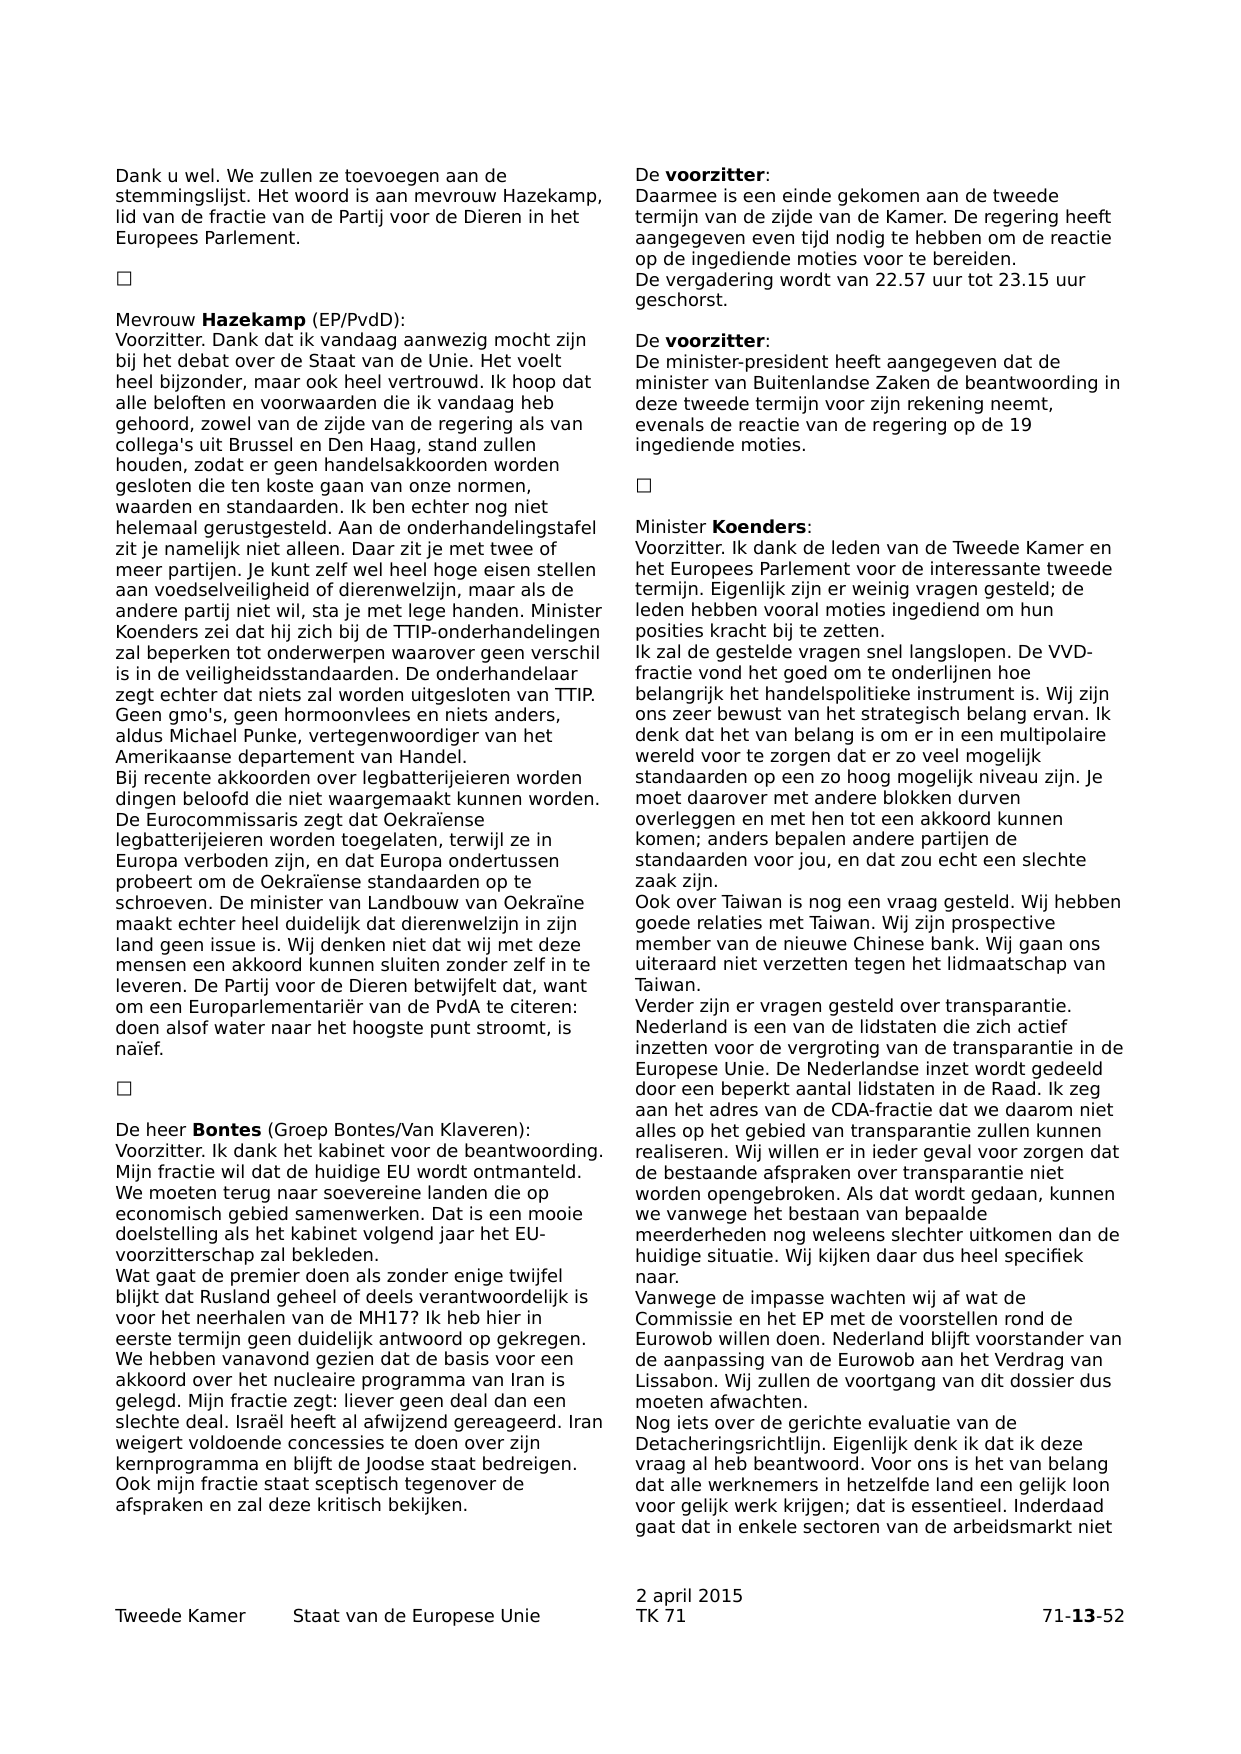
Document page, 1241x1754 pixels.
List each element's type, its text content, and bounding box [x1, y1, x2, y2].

text Voorzitter. Ik dank de leden van de Tweede Kamer en het Europees Parlement voor de interessante tweede termijn. Eigenlijk zijn er weinig vragen gesteld; de leden hebben vooral moties ingediend om hun posities kracht bij te zetten. [635, 537, 1125, 642]
text ⬜ [115, 1079, 605, 1100]
text Vanwege de impasse wachten wij af wat de Commissie en het EP met de voorstellen rond de Eurowob willen doen. Nederland blijft voorstander van de aanpassing van de Eurowob aan het Verdrag van Lissabon. Wij zullen de voortgang van dit dossier dus moeten afwachten. [635, 1287, 1125, 1412]
text Verder zijn er vragen gesteld over transparantie. Nederland is een van de lidstaten die zich actief inzetten voor de vergroting van de transparantie in de Europese Unie. De Nederlandse inzet wordt gedeeld door een beperkt aantal lidstaten in de Raad. Ik zeg aan het adres van de CDA-fractie dat we daarom niet alles op het gebied van transparantie zullen kunnen realiseren. Wij willen er in ieder geval voor zorgen dat de bestaande afspraken over transparantie niet worden opengebroken. Als dat wordt gedaan, kunnen we vanwege het bestaan van bepaalde meerderheden nog weleens slechter uitkomen dan de huidige situatie. Wij kijken daar dus heel specifiek naar. [635, 996, 1125, 1287]
text ⬜ [115, 269, 605, 289]
text Minister Koenders: [635, 517, 1125, 537]
text Mevrouw Hazekamp (EP/PvdD): [115, 309, 605, 330]
text Daarmee is een einde gekomen aan de tweede termijn van de zijde van de Kamer. De regering heeft aangegeven even tijd nodig te hebben om de reactie op de ingediende moties voor te bereiden. [635, 186, 1125, 269]
text ⬜ [635, 476, 1125, 497]
text Ik zal de gestelde vragen snel langslopen. De VVD-fractie vond het goed om te onderlijnen hoe belangrijk het handelspolitieke instrument is. Wij zijn ons zeer bewust van het strategisch belang ervan. Ik denk dat het van belang is om er in een multipolaire wereld voor te zorgen dat er zo veel mogelijk standaarden op een zo hoog mogelijk niveau zijn. Je moet daarover met andere blokken durven overleggen en met hen tot een akkoord kunnen komen; anders bepalen andere partijen de standaarden voor jou, en dat zou echt een slechte zaak zijn. [635, 642, 1125, 892]
text De voorzitter: [635, 331, 1125, 352]
text De minister-president heeft aangegeven dat de minister van Buitenlandse Zaken de beantwoording in deze tweede termijn voor zijn rekening neemt, evenals de reactie van de regering op de 19 ingediende moties. [635, 352, 1125, 456]
text We hebben vanavond gezien dat de basis voor een akkoord over het nucleaire programma van Iran is gelegd. Mijn fractie zegt: liever geen deal dan een slechte deal. Israël heeft al afwijzend gereageerd. Iran weigert voldoende concessies te doen over zijn kernprogramma en blijft de Joodse staat bedreigen. Ook mijn fractie staat sceptisch tegenover de afspraken en zal deze kritisch bekijken. [115, 1349, 605, 1516]
text De heer Bontes (Groep Bontes/Van Klaveren): [115, 1120, 605, 1141]
text Bij recente akkoorden over legbatterijeieren worden dingen beloofd die niet waargemaakt kunnen worden. De Eurocommissaris zegt dat Oekraïense legbatterijeieren worden toegelaten, terwijl ze in Europa verboden zijn, en dat Europa ondertussen probeert om de Oekraïense standaarden op te schroeven. De minister van Landbouw van Oekraïne maakt echter heel duidelijk dat dierenwelzijn in zijn land geen issue is. Wij denken niet dat wij met deze mensen een akkoord kunnen sluiten zonder zelf in te leveren. De Partij voor de Dieren betwijfelt dat, want om een Europarlementariër van de PvdA te citeren: doen alsof water naar het hoogste punt stroomt, is naïef. [115, 768, 605, 1059]
text Voorzitter. Ik dank het kabinet voor de beantwoording. Mijn fractie wil dat de huidige EU wordt ontmanteld. We moeten terug naar soevereine landen die op economisch gebied samenwerken. Dat is een mooie doelstelling als het kabinet volgend jaar het EU-voorzitterschap zal bekleden. [115, 1141, 605, 1266]
text De vergadering wordt van 22.57 uur tot 23.15 uur geschorst. [635, 269, 1125, 311]
text Wat gaat de premier doen als zonder enige twijfel blijkt dat Rusland geheel of deels verantwoordelijk is voor het neerhalen van de MH17? Ik heb hier in eerste termijn geen duidelijk antwoord op gekregen. [115, 1266, 605, 1349]
text Nog iets over de gerichte evaluatie van de Detacheringsrichtlijn. Eigenlijk denk ik dat ik deze vraag al heb beantwoord. Voor ons is het van belang dat alle werknemers in hetzelfde land een gelijk loon voor gelijk werk krijgen; dat is essentieel. Inderdaad gaat dat in enkele sectoren van de arbeidsmarkt niet [635, 1412, 1125, 1537]
text De voorzitter: [635, 165, 1125, 186]
text Dank u wel. We zullen ze toevoegen aan de stemmingslijst. Het woord is aan mevrouw Hazekamp, lid van de fractie van de Partij voor de Dieren in het Europees Parlement. [115, 165, 605, 249]
text Ook over Taiwan is nog een vraag gesteld. Wij hebben goede relaties met Taiwan. Wij zijn prospective member van de nieuwe Chinese bank. Wij gaan ons uiteraard niet verzetten tegen het lidmaatschap van Taiwan. [635, 892, 1125, 996]
text Voorzitter. Dank dat ik vandaag aanwezig mocht zijn bij het debat over de Staat van de Unie. Het voelt heel bijzonder, maar ook heel vertrouwd. Ik hoop dat alle beloften en voorwaarden die ik vandaag heb gehoord, zowel van de zijde van de regering als van collega's uit Brussel en Den Haag, stand zullen houden, zodat er geen handelsakkoorden worden gesloten die ten koste gaan van onze normen, waarden en standaarden. Ik ben echter nog niet helemaal gerustgesteld. Aan de onderhandelingstafel zit je namelijk niet alleen. Daar zit je met twee of meer partijen. Je kunt zelf wel heel hoge eisen stellen aan voedselveiligheid of dierenwelzijn, maar als de andere partij niet wil, sta je met lege handen. Minister Koenders zei dat hij zich bij de TTIP-onderhandelingen zal beperken tot onderwerpen waarover geen verschil is in de veiligheidsstandaarden. De onderhandelaar zegt echter dat niets zal worden uitgesloten van TTIP. Geen gmo's, geen hormoonvlees en niets anders, aldus Michael Punke, vertegenwoordiger van het Amerikaanse departement van Handel. [115, 330, 605, 768]
